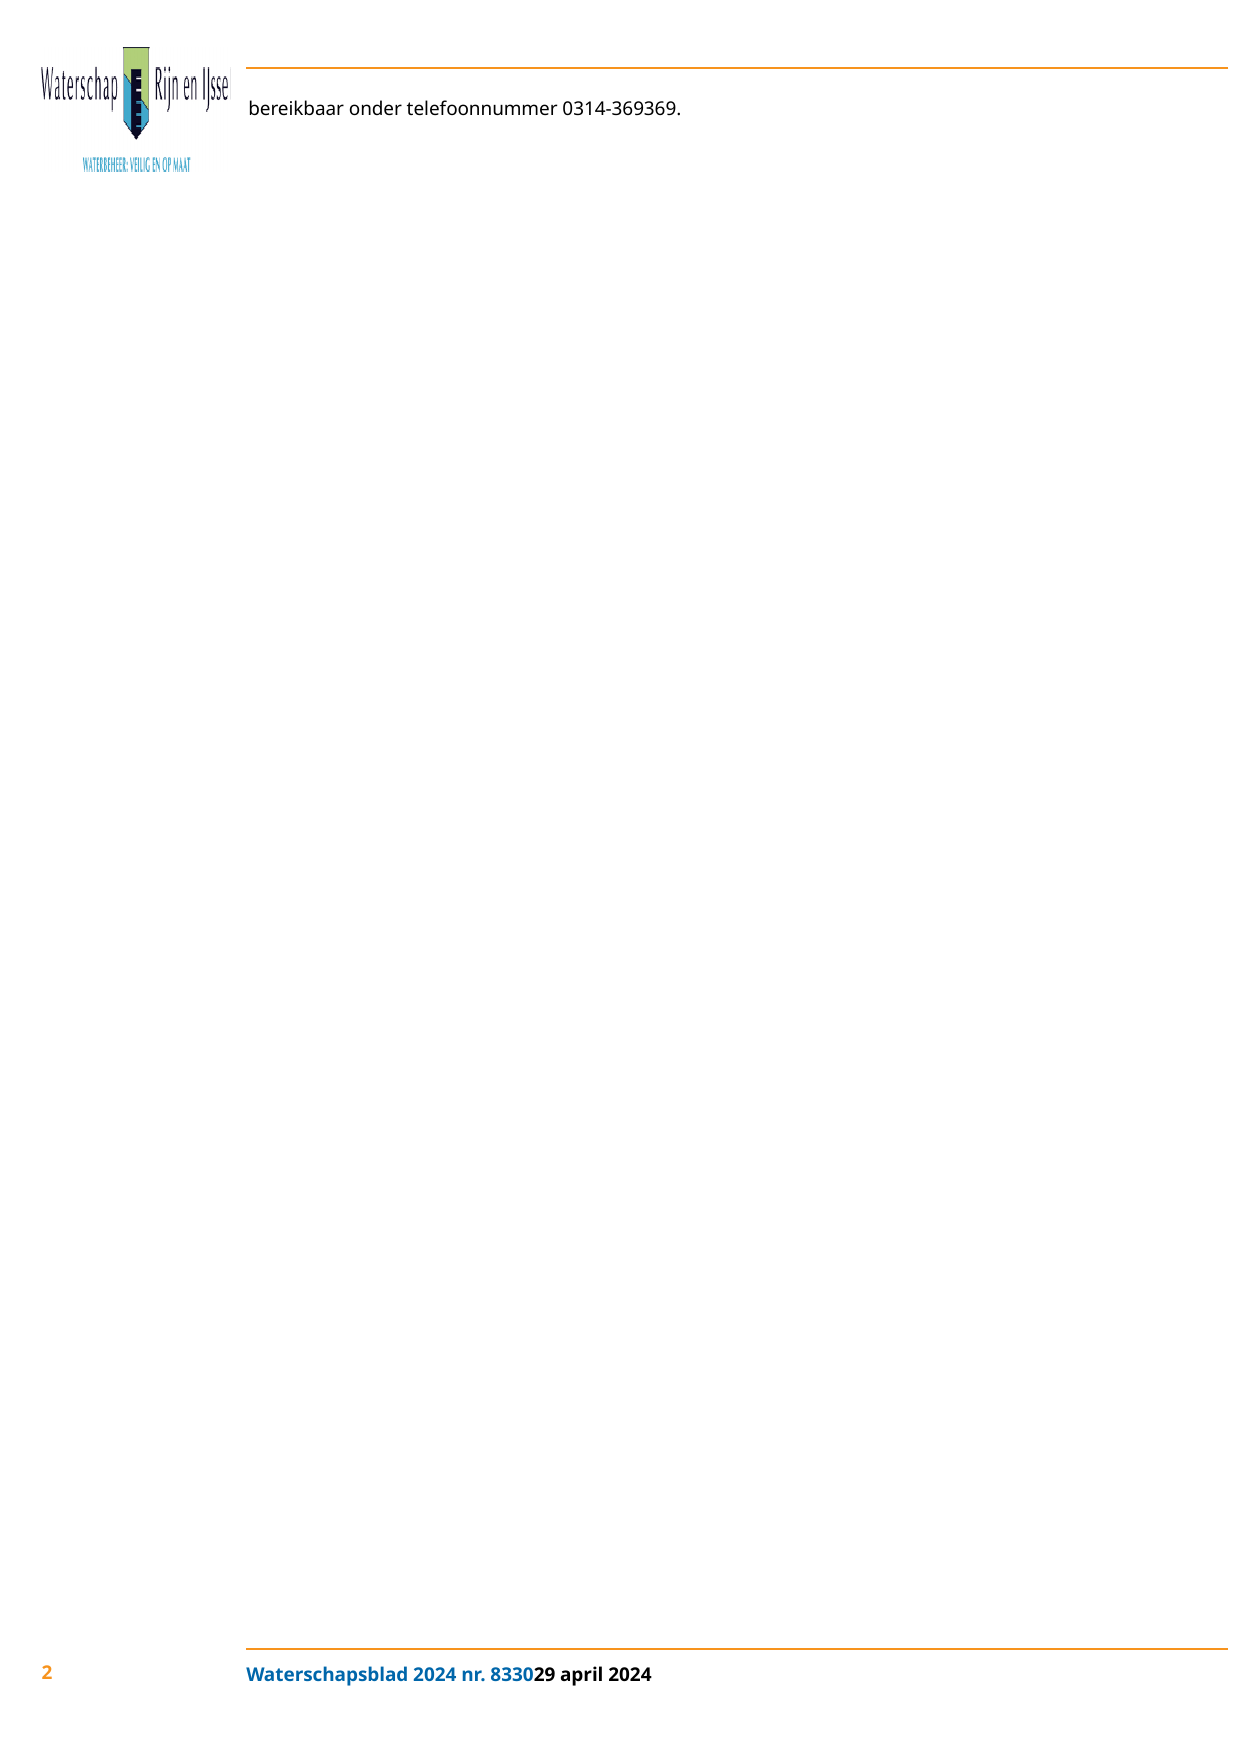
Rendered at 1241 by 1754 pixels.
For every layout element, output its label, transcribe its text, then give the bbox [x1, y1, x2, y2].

text bereikbaar onder telefoonnummer 0314-369369. [248, 95, 1152, 121]
picture [41, 47, 231, 172]
